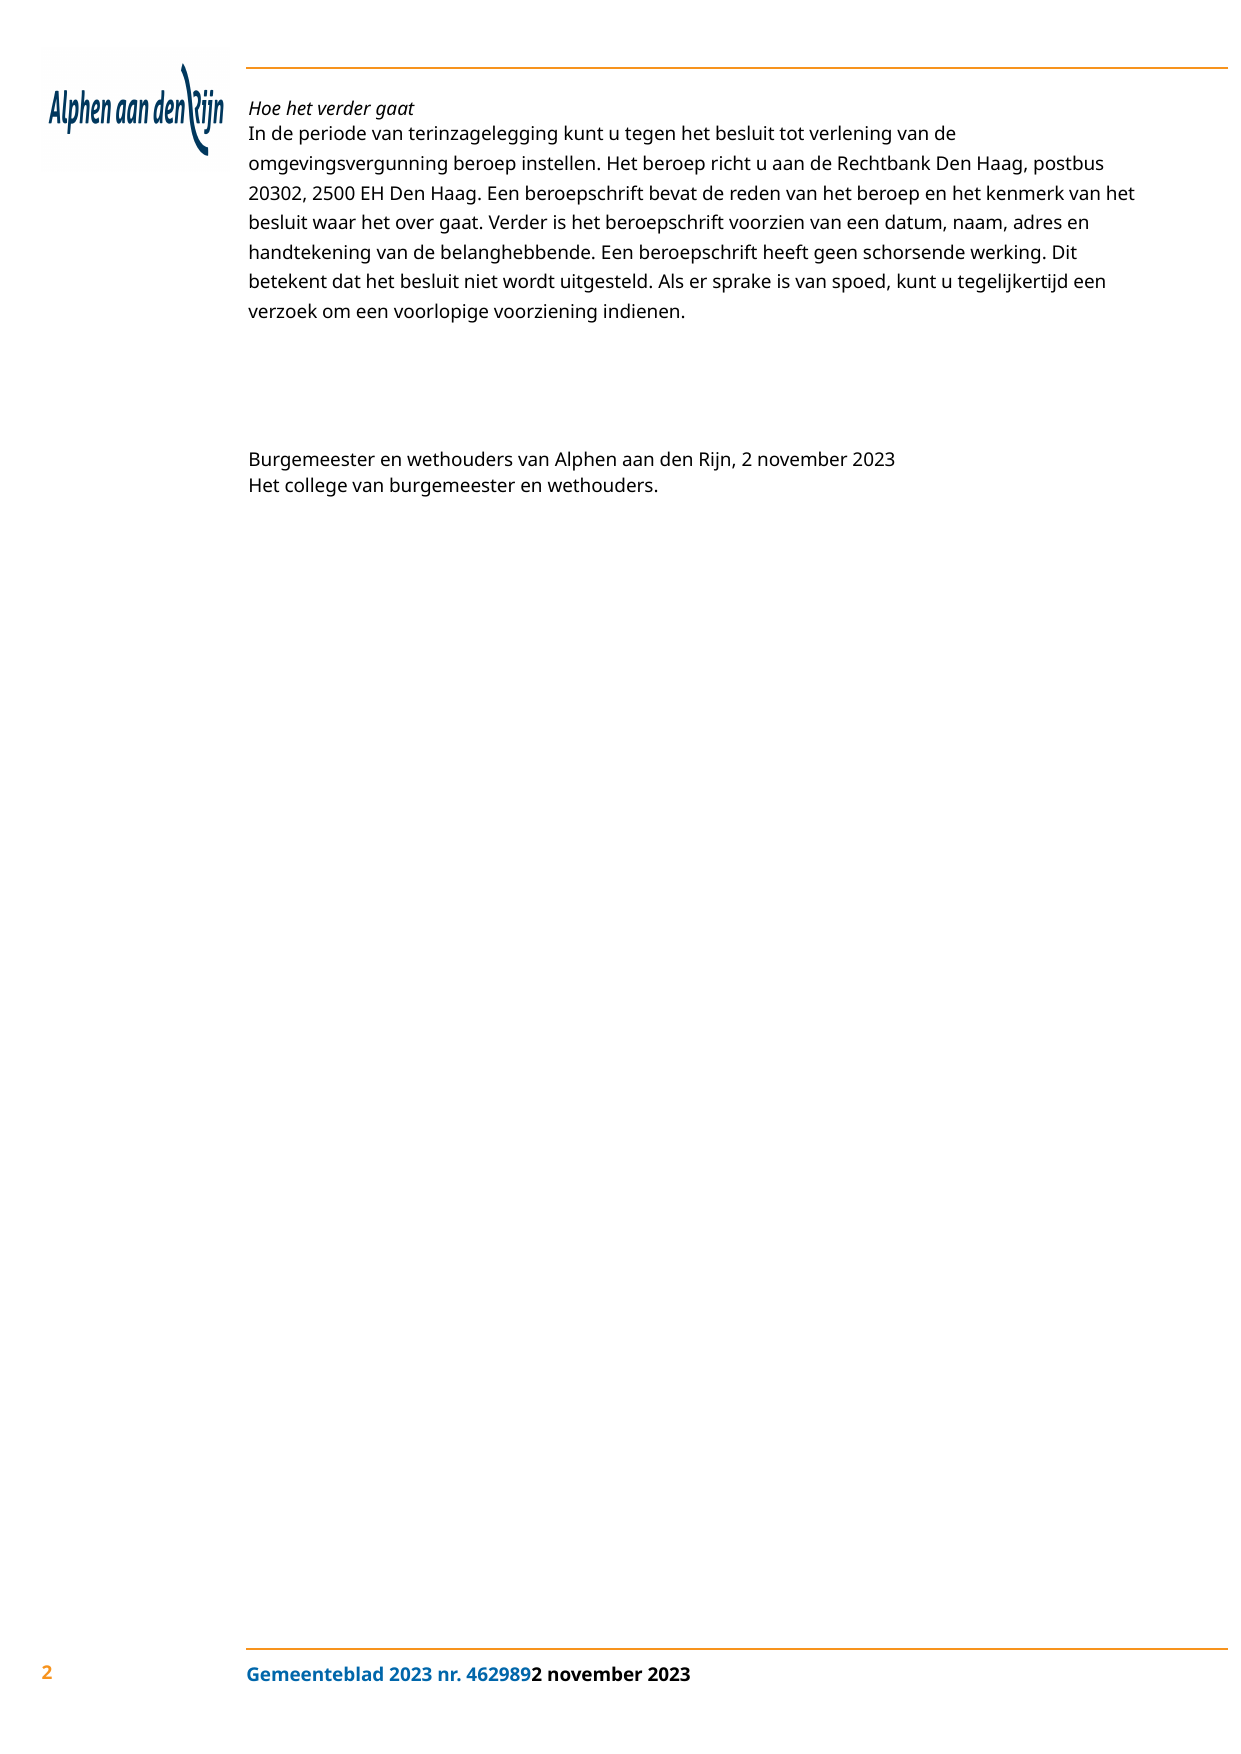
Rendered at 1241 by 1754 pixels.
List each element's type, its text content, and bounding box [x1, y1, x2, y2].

text In de periode van terinzagelegging kunt u tegen het besluit tot verlening van de omgevingsvergunning beroep instellen. Het beroep richt u aan de Rechtbank Den Haag, postbus 20302, 2500 EH Den Haag. Een beroepschrift bevat de reden van het beroep en het kenmerk van het besluit waar het over gaat. Verder is het beroepschrift voorzien van een datum, naam, adres en handtekening van de belanghebbende. Een beroepschrift heeft geen schorsende werking. Dit betekent dat het besluit niet wordt uitgesteld. Als er sprake is van spoed, kunt u tegelijkertijd een verzoek om een voorlopige voorziening indienen. [248, 121, 1152, 324]
picture [41, 47, 231, 172]
text Het college van burgemeester en wethouders. [248, 472, 1152, 498]
text Burgemeester en wethouders van Alphen aan den Rijn, 2 november 2023 [248, 447, 1152, 472]
text Hoe het verder gaat [248, 95, 1152, 121]
